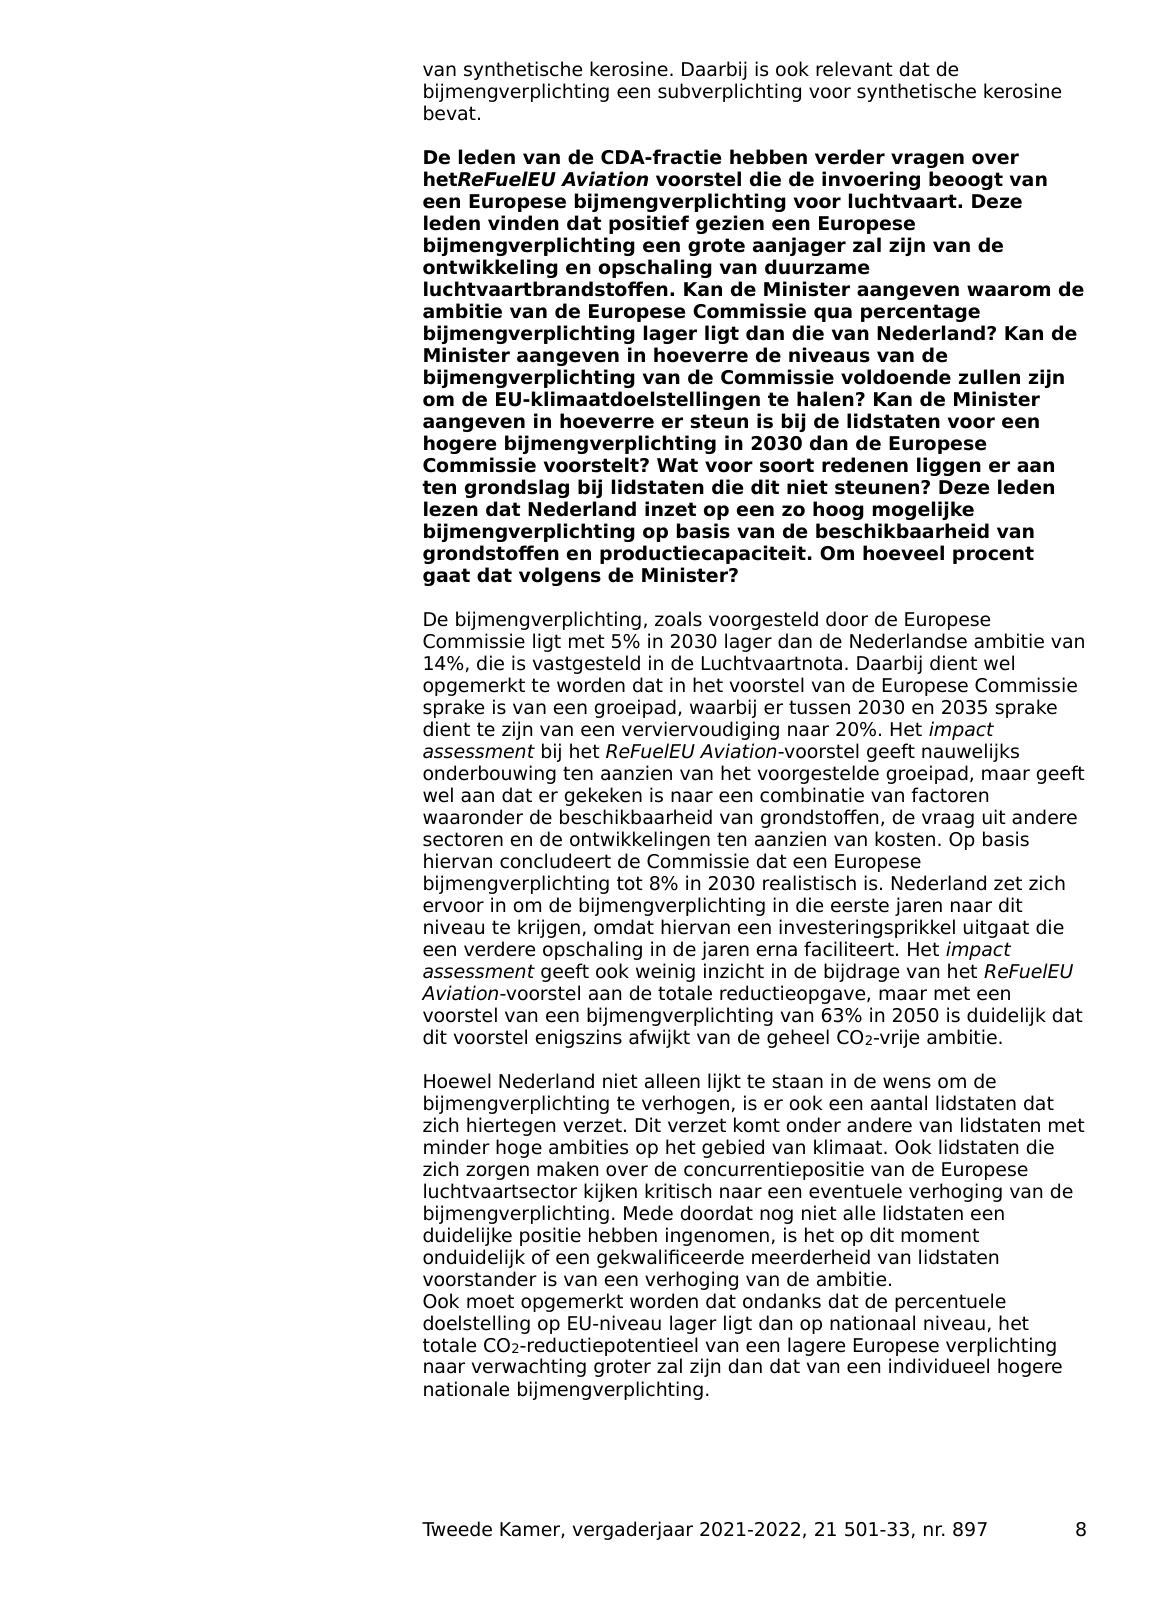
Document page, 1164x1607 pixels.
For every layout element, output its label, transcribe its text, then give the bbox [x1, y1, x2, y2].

text Hoewel Nederland niet alleen lijkt te staan in de wens om de bijmengverplichting te verhogen, is er ook een aantal lidstaten dat zich hiertegen verzet. Dit verzet komt onder andere van lidstaten met minder hoge ambities op het gebied van klimaat. Ook lidstaten die zich zorgen maken over de concurrentiepositie van de Europese luchtvaartsector kijken kritisch naar een eventuele verhoging van de bijmengverplichting. Mede doordat nog niet alle lidstaten een duidelijke positie hebben ingenomen, is het op dit moment onduidelijk of een gekwalificeerde meerderheid van lidstaten voorstander is van een verhoging van de ambitie. [422, 1071, 1087, 1291]
text De leden van de CDA-fractie hebben verder vragen over hetReFuelEU Aviation voorstel die de invoering beoogt van een Europese bijmengverplichting voor luchtvaart. Deze leden vinden dat positief gezien een Europese bijmengverplichting een grote aanjager zal zijn van de ontwikkeling en opschaling van duurzame luchtvaartbrandstoffen. Kan de Minister aangeven waarom de ambitie van de Europese Commissie qua percentage bijmengverplichting lager ligt dan die van Nederland? Kan de Minister aangeven in hoeverre de niveaus van de bijmengverplichting van de Commissie voldoende zullen zijn om de EU-klimaatdoelstellingen te halen? Kan de Minister aangeven in hoeverre er steun is bij de lidstaten voor een hogere bijmengverplichting in 2030 dan de Europese Commissie voorstelt? Wat voor soort redenen liggen er aan ten grondslag bij lidstaten die dit niet steunen? Deze leden lezen dat Nederland inzet op een zo hoog mogelijke bijmengverplichting op basis van de beschikbaarheid van grondstoffen en productiecapaciteit. Om hoeveel procent gaat dat volgens de Minister? [422, 147, 1087, 587]
text Ook moet opgemerkt worden dat ondanks dat de percentuele doelstelling op EU-niveau lager ligt dan op nationaal niveau, het totale CO2-reductiepotentieel van een lagere Europese verplichting naar verwachting groter zal zijn dan dat van een individueel hogere nationale bijmengverplichting. [422, 1291, 1087, 1400]
text van synthetische kerosine. Daarbij is ook relevant dat de bijmengverplichting een subverplichting voor synthetische kerosine bevat. [422, 59, 1087, 125]
text De bijmengverplichting, zoals voorgesteld door de Europese Commissie ligt met 5% in 2030 lager dan de Nederlandse ambitie van 14%, die is vastgesteld in de Luchtvaartnota. Daarbij dient wel opgemerkt te worden dat in het voorstel van de Europese Commissie sprake is van een groeipad, waarbij er tussen 2030 en 2035 sprake dient te zijn van een verviervoudiging naar 20%. Het impact assessment bij het ReFuelEU Aviation-voorstel geeft nauwelijks onderbouwing ten aanzien van het voorgestelde groeipad, maar geeft wel aan dat er gekeken is naar een combinatie van factoren waaronder de beschikbaarheid van grondstoffen, de vraag uit andere sectoren en de ontwikkelingen ten aanzien van kosten. Op basis hiervan concludeert de Commissie dat een Europese bijmengverplichting tot 8% in 2030 realistisch is. Nederland zet zich ervoor in om de bijmengverplichting in die eerste jaren naar dit niveau te krijgen, omdat hiervan een investeringsprikkel uitgaat die een verdere opschaling in de jaren erna faciliteert. Het impact assessment geeft ook weinig inzicht in de bijdrage van het ReFuelEU Aviation-voorstel aan de totale reductieopgave, maar met een voorstel van een bijmengverplichting van 63% in 2050 is duidelijk dat dit voorstel enigszins afwijkt van de geheel CO2-vrije ambitie. [422, 609, 1087, 1048]
